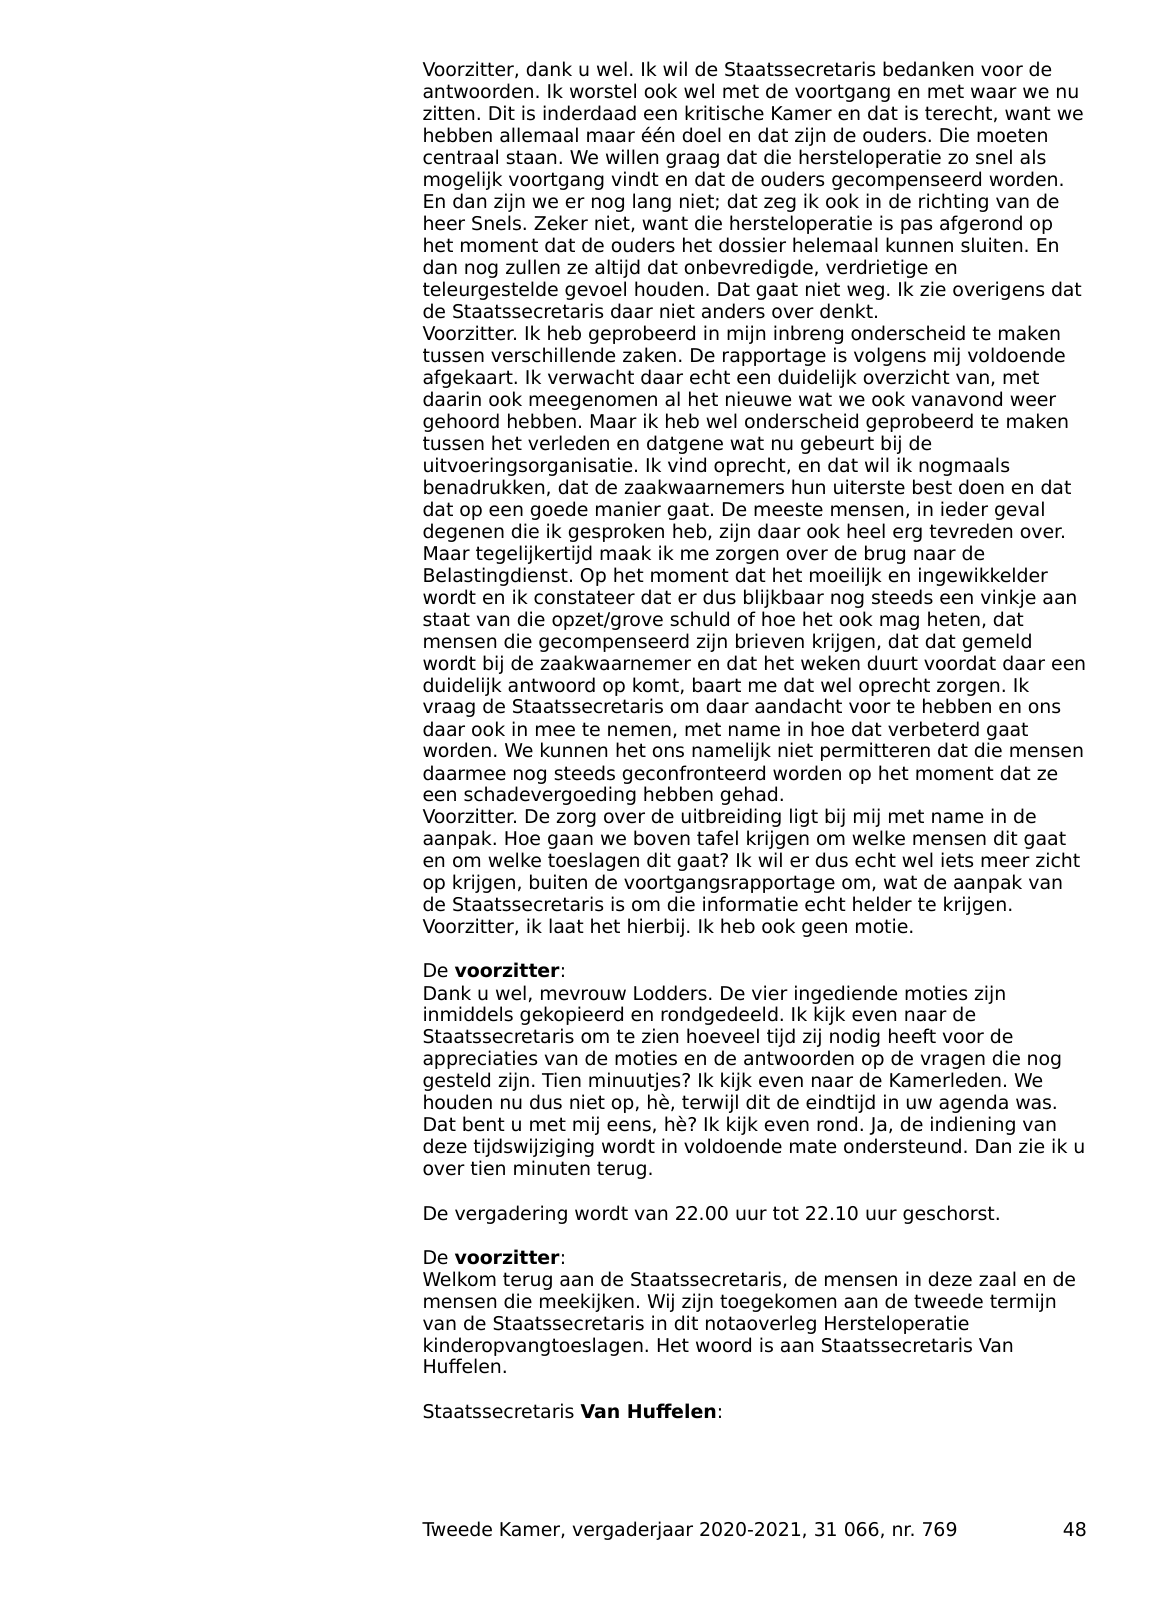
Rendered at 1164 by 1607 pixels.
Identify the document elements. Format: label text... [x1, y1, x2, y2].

text De vergadering wordt van 22.00 uur tot 22.10 uur geschorst. [422, 1202, 1087, 1224]
text Voorzitter, ik laat het hierbij. Ik heb ook geen motie. [422, 916, 1087, 938]
text Voorzitter, dank u wel. Ik wil de Staatssecretaris bedanken voor de antwoorden. Ik worstel ook wel met de voortgang en met waar we nu zitten. Dit is inderdaad een kritische Kamer en dat is terecht, want we hebben allemaal maar één doel en dat zijn de ouders. Die moeten centraal staan. We willen graag dat die hersteloperatie zo snel als mogelijk voortgang vindt en dat de ouders gecompenseerd worden. En dan zijn we er nog lang niet; dat zeg ik ook in de richting van de heer Snels. Zeker niet, want die hersteloperatie is pas afgerond op het moment dat de ouders het dossier helemaal kunnen sluiten. En dan nog zullen ze altijd dat onbevredigde, verdrietige en teleurgestelde gevoel houden. Dat gaat niet weg. Ik zie overigens dat de Staatssecretaris daar niet anders over denkt. [422, 59, 1087, 323]
text Voorzitter. Ik heb geprobeerd in mijn inbreng onderscheid te maken tussen verschillende zaken. De rapportage is volgens mij voldoende afgekaart. Ik verwacht daar echt een duidelijk overzicht van, met daarin ook meegenomen al het nieuwe wat we ook vanavond weer gehoord hebben. Maar ik heb wel onderscheid geprobeerd te maken tussen het verleden en datgene wat nu gebeurt bij de uitvoeringsorganisatie. Ik vind oprecht, en dat wil ik nogmaals benadrukken, dat de zaakwaarnemers hun uiterste best doen en dat dat op een goede manier gaat. De meeste mensen, in ieder geval degenen die ik gesproken heb, zijn daar ook heel erg tevreden over. Maar tegelijkertijd maak ik me zorgen over de brug naar de Belastingdienst. Op het moment dat het moeilijk en ingewikkelder wordt en ik constateer dat er dus blijkbaar nog steeds een vinkje aan staat van die opzet/grove schuld of hoe het ook mag heten, dat mensen die gecompenseerd zijn brieven krijgen, dat dat gemeld wordt bij de zaakwaarnemer en dat het weken duurt voordat daar een duidelijk antwoord op komt, baart me dat wel oprecht zorgen. Ik vraag de Staatssecretaris om daar aandacht voor te hebben en ons daar ook in mee te nemen, met name in hoe dat verbeterd gaat worden. We kunnen het ons namelijk niet permitteren dat die mensen daarmee nog steeds geconfronteerd worden op het moment dat ze een schadevergoeding hebben gehad. [422, 323, 1087, 806]
text Voorzitter. De zorg over de uitbreiding ligt bij mij met name in de aanpak. Hoe gaan we boven tafel krijgen om welke mensen dit gaat en om welke toeslagen dit gaat? Ik wil er dus echt wel iets meer zicht op krijgen, buiten de voortgangsrapportage om, wat de aanpak van de Staatssecretaris is om die informatie echt helder te krijgen. [422, 806, 1087, 916]
text De voorzitter: [422, 960, 1087, 982]
text De voorzitter: [422, 1247, 1087, 1268]
text Staatssecretaris Van Huffelen: [422, 1401, 1087, 1423]
text Dank u wel, mevrouw Lodders. De vier ingediende moties zijn inmiddels gekopieerd en rondgedeeld. Ik kijk even naar de Staatssecretaris om te zien hoeveel tijd zij nodig heeft voor de appreciaties van de moties en de antwoorden op de vragen die nog gesteld zijn. Tien minuutjes? Ik kijk even naar de Kamerleden. We houden nu dus niet op, hè, terwijl dit de eindtijd in uw agenda was. Dat bent u met mij eens, hè? Ik kijk even rond. Ja, de indiening van deze tijdswijziging wordt in voldoende mate ondersteund. Dan zie ik u over tien minuten terug. [422, 982, 1087, 1180]
text Welkom terug aan de Staatssecretaris, de mensen in deze zaal en de mensen die meekijken. Wij zijn toegekomen aan de tweede termijn van de Staatssecretaris in dit notaoverleg Hersteloperatie kinderopvangtoeslagen. Het woord is aan Staatssecretaris Van Huffelen. [422, 1268, 1087, 1378]
